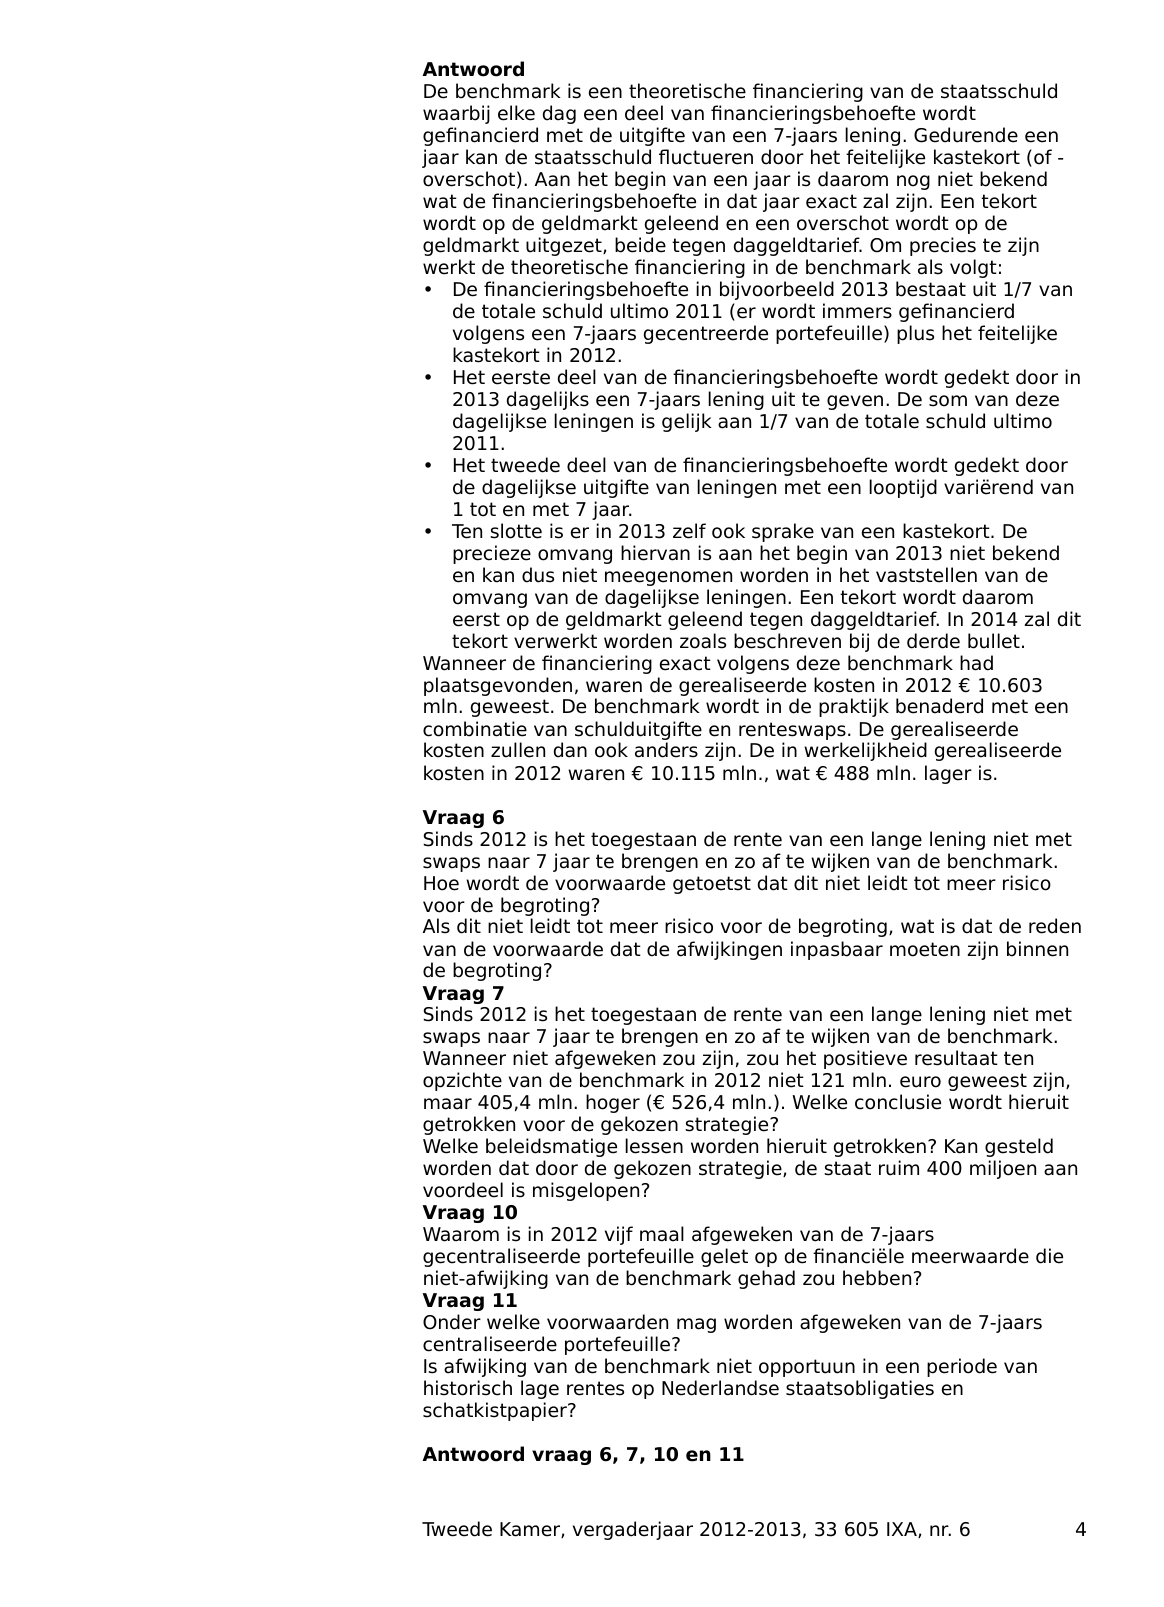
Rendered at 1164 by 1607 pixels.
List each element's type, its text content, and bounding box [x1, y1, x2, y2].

text Antwoord vraag 6, 7, 10 en 11 [422, 1444, 1087, 1466]
text Als dit niet leidt tot meer risico voor de begroting, wat is dat de reden van de voorwaarde dat de afwijkingen inpasbaar moeten zijn binnen de begroting? [422, 916, 1087, 982]
text Vraag 10 [422, 1202, 1087, 1224]
text Antwoord [422, 59, 1087, 81]
text • Het tweede deel van de financieringsbehoefte wordt gedekt door de dagelijkse uitgifte van leningen met een looptijd variërend van 1 tot en met 7 jaar. [422, 455, 1087, 521]
text • Ten slotte is er in 2013 zelf ook sprake van een kastekort. De precieze omvang hiervan is aan het begin van 2013 niet bekend en kan dus niet meegenomen worden in het vaststellen van de omvang van de dagelijkse leningen. Een tekort wordt daarom eerst op de geldmarkt geleend tegen daggeldtarief. In 2014 zal dit tekort verwerkt worden zoals beschreven bij de derde bullet. [422, 521, 1087, 652]
text Sinds 2012 is het toegestaan de rente van een lange lening niet met swaps naar 7 jaar te brengen en zo af te wijken van de benchmark. Hoe wordt de voorwaarde getoetst dat dit niet leidt tot meer risico voor de begroting? [422, 828, 1087, 916]
text Onder welke voorwaarden mag worden afgeweken van de 7-jaars centraliseerde portefeuille? [422, 1312, 1087, 1356]
text Wanneer de financiering exact volgens deze benchmark had plaatsgevonden, waren de gerealiseerde kosten in 2012 € 10.603 mln. geweest. De benchmark wordt in de praktijk benaderd met een combinatie van schulduitgifte en renteswaps. De gerealiseerde kosten zullen dan ook anders zijn. De in werkelijkheid gerealiseerde kosten in 2012 waren € 10.115 mln., wat € 488 mln. lager is. [422, 652, 1087, 784]
text Vraag 11 [422, 1290, 1087, 1312]
text De benchmark is een theoretische financiering van de staatsschuld waarbij elke dag een deel van financieringsbehoefte wordt gefinancierd met de uitgifte van een 7-jaars lening. Gedurende een jaar kan de staatsschuld fluctueren door het feitelijke kastekort (of -overschot). Aan het begin van een jaar is daarom nog niet bekend wat de financieringsbehoefte in dat jaar exact zal zijn. Een tekort wordt op de geldmarkt geleend en een overschot wordt op de geldmarkt uitgezet, beide tegen daggeldtarief. Om precies te zijn werkt de theoretische financiering in de benchmark als volgt: [422, 81, 1087, 279]
text Welke beleidsmatige lessen worden hieruit getrokken? Kan gesteld worden dat door de gekozen strategie, de staat ruim 400 miljoen aan voordeel is misgelopen? [422, 1136, 1087, 1202]
text Vraag 7 [422, 982, 1087, 1004]
text Waarom is in 2012 vijf maal afgeweken van de 7-jaars gecentraliseerde portefeuille gelet op de financiële meerwaarde die niet-afwijking van de benchmark gehad zou hebben? [422, 1224, 1087, 1290]
text Vraag 6 [422, 807, 1087, 828]
text • Het eerste deel van de financieringsbehoefte wordt gedekt door in 2013 dagelijks een 7-jaars lening uit te geven. De som van deze dagelijkse leningen is gelijk aan 1/7 van de totale schuld ultimo 2011. [422, 367, 1087, 455]
text • De financieringsbehoefte in bijvoorbeeld 2013 bestaat uit 1/7 van de totale schuld ultimo 2011 (er wordt immers gefinancierd volgens een 7-jaars gecentreerde portefeuille) plus het feitelijke kastekort in 2012. [422, 279, 1087, 367]
text Sinds 2012 is het toegestaan de rente van een lange lening niet met swaps naar 7 jaar te brengen en zo af te wijken van de benchmark. Wanneer niet afgeweken zou zijn, zou het positieve resultaat ten opzichte van de benchmark in 2012 niet 121 mln. euro geweest zijn, maar 405,4 mln. hoger (€ 526,4 mln.). Welke conclusie wordt hieruit getrokken voor de gekozen strategie? [422, 1004, 1087, 1136]
text Is afwijking van de benchmark niet opportuun in een periode van historisch lage rentes op Nederlandse staatsobligaties en schatkistpapier? [422, 1356, 1087, 1422]
